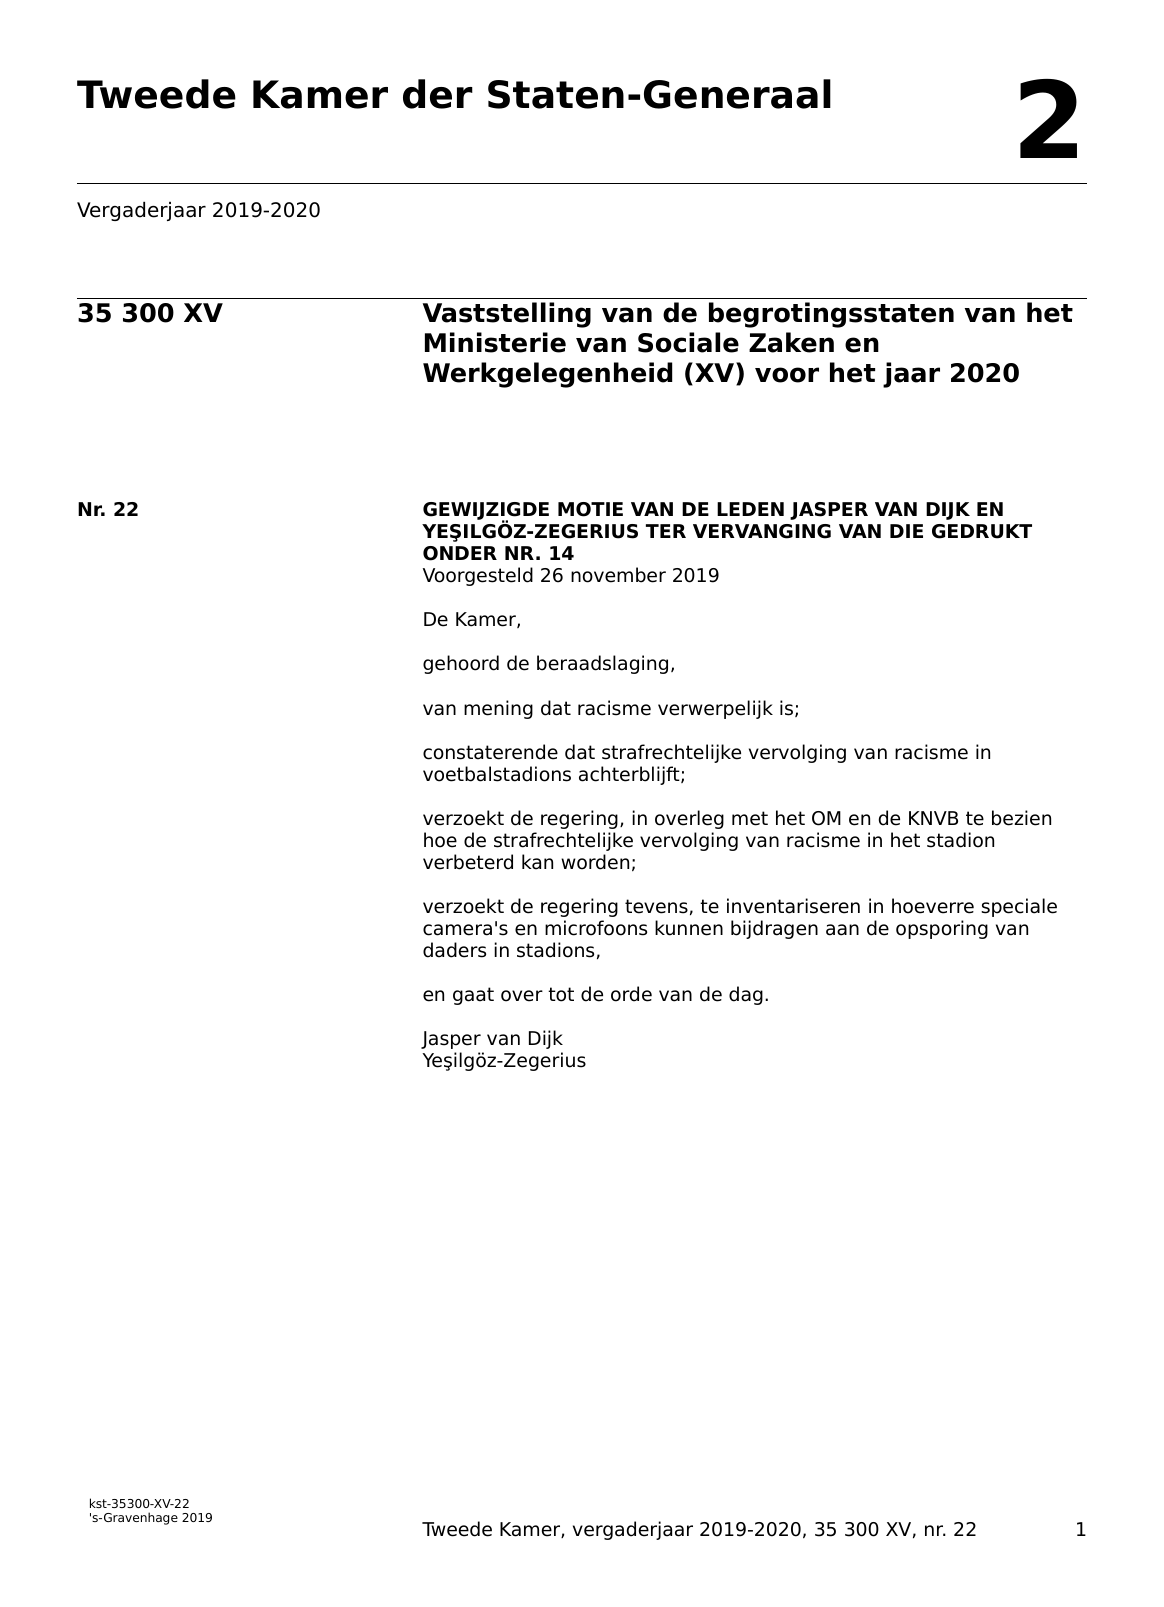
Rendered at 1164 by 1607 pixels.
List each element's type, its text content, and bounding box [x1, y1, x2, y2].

subtitle 35 300 XV Vaststelling van de begrotingsstaten van het Ministerie van Sociale Zaken en Werkgelegenheid (XV) voor het jaar 2020 [77, 299, 1087, 388]
text van mening dat racisme verwerpelijk is; [422, 697, 1087, 719]
text 's-Gravenhage 2019 [88, 1511, 323, 1525]
text gehoord de beraadslaging, [422, 653, 1087, 675]
text Voorgesteld 26 november 2019 [422, 565, 1087, 587]
text constaterende dat strafrechtelijke vervolging van racisme in voetbalstadions achterblijft; [422, 742, 1087, 786]
table_cell Vergaderjaar 2019-2020 [77, 184, 1087, 298]
text De Kamer, [422, 609, 1087, 631]
text verzoekt de regering, in overleg met het OM en de KNVB te bezien hoe de strafrechtelijke vervolging van racisme in het stadion verbeterd kan worden; [422, 808, 1087, 874]
text en gaat over tot de orde van de dag. [422, 984, 1087, 1006]
table_header Tweede Kamer der Staten-Generaal [77, 59, 886, 183]
table_header 2 [886, 59, 1087, 183]
text Jasper van Dijk [422, 1028, 1087, 1050]
text kst-35300-XV-22 [88, 1497, 323, 1511]
subtitle Nr. 22 GEWIJZIGDE MOTIE VAN DE LEDEN JASPER VAN DIJK EN YEŞILGÖZ-ZEGERIUS TER VERVANGING VAN DIE GEDRUKT ONDER NR. 14 [77, 499, 1087, 565]
text Yeşilgöz-Zegerius [422, 1050, 1087, 1072]
text verzoekt de regering tevens, te inventariseren in hoeverre speciale camera's en microfoons kunnen bijdragen aan de opsporing van daders in stadions, [422, 896, 1087, 962]
